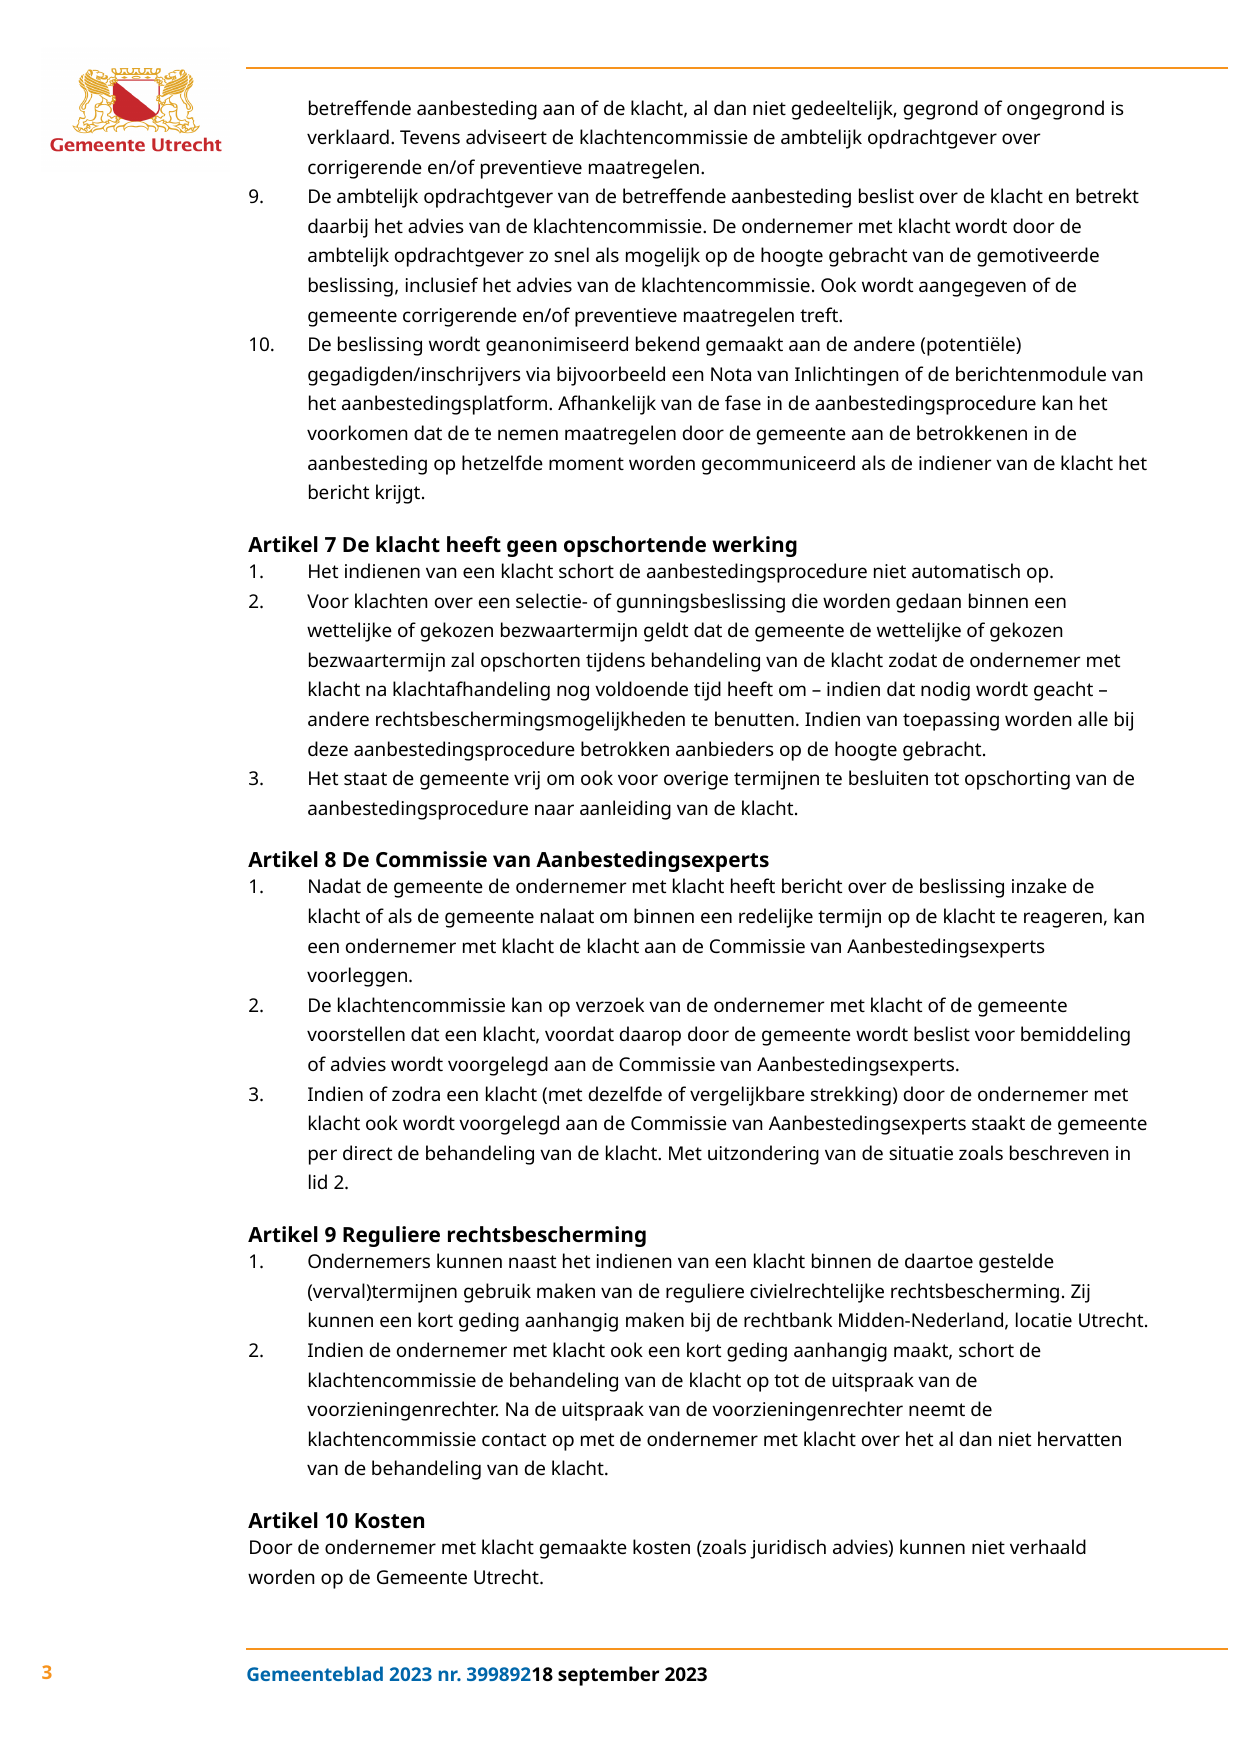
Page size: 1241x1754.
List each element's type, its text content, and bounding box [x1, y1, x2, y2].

list Het indienen van een klacht schort de aanbestedingsprocedure niet automatisch op. [248, 558, 1152, 584]
list Voor klachten over een selectie- of gunningsbeslissing die worden gedaan binnen een wettelijke of gekozen bezwaartermijn geldt dat de gemeente de wettelijke of gekozen bezwaartermijn zal opschorten tijdens behandeling van de klacht zodat de ondernemer met klacht na klachtafhandeling nog voldoende tijd heeft om – indien dat nodig wordt geacht – andere rechtsbeschermingsmogelijkheden te benutten. Indien van toepassing worden alle bij deze aanbestedingsprocedure betrokken aanbieders op de hoogte gebracht. [248, 588, 1152, 761]
text Artikel 10 Kosten [248, 1506, 1152, 1534]
list Indien of zodra een klacht (met dezelfde of vergelijkbare strekking) door de ondernemer met klacht ook wordt voorgelegd aan de Commissie van Aanbestedingsexperts staakt de gemeente per direct de behandeling van de klacht. Met uitzondering van de situatie zoals beschreven in lid 2. [248, 1081, 1152, 1195]
picture [41, 47, 231, 172]
list betreffende aanbesteding aan of de klacht, al dan niet gedeeltelijk, gegrond of ongegrond is verklaard. Tevens adviseert de klachtencommissie de ambtelijk opdrachtgever over corrigerende en/of preventieve maatregelen. [248, 95, 1152, 180]
text Artikel 7 De klacht heeft geen opschortende werking [248, 530, 1152, 558]
list Nadat de gemeente de ondernemer met klacht heeft bericht over de beslissing inzake de klacht of als de gemeente nalaat om binnen een redelijke termijn op de klacht te reageren, kan een ondernemer met klacht de klacht aan de Commissie van Aanbestedingsexperts voorleggen. [248, 874, 1152, 988]
list De ambtelijk opdrachtgever van de betreffende aanbesteding beslist over de klacht en betrekt daarbij het advies van de klachtencommissie. De ondernemer met klacht wordt door de ambtelijk opdrachtgever zo snel als mogelijk op de hoogte gebracht van de gemotiveerde beslissing, inclusief het advies van de klachtencommissie. Ook wordt aangegeven of de gemeente corrigerende en/of preventieve maatregelen treft. [248, 183, 1152, 328]
text Door de ondernemer met klacht gemaakte kosten (zoals juridisch advies) kunnen niet verhaald worden op de Gemeente Utrecht. [248, 1534, 1152, 1590]
list Ondernemers kunnen naast het indienen van een klacht binnen de daartoe gestelde (verval)termijnen gebruik maken van de reguliere civielrechtelijke rechtsbescherming. Zij kunnen een kort geding aanhangig maken bij de rechtbank Midden-Nederland, locatie Utrecht. [248, 1248, 1152, 1333]
list Het staat de gemeente vrij om ook voor overige termijnen te besluiten tot opschorting van de aanbestedingsprocedure naar aanleiding van de klacht. [248, 765, 1152, 821]
list Indien de ondernemer met klacht ook een kort geding aanhangig maakt, schort de klachtencommissie de behandeling van de klacht op tot de uitspraak van de voorzieningenrechter. Na de uitspraak van de voorzieningenrechter neemt de klachtencommissie contact op met de ondernemer met klacht over het al dan niet hervatten van de behandeling van de klacht. [248, 1337, 1152, 1481]
text Artikel 9 Reguliere rechtsbescherming [248, 1220, 1152, 1248]
list De beslissing wordt geanonimiseerd bekend gemaakt aan de andere (potentiële) gegadigden/inschrijvers via bijvoorbeeld een Nota van Inlichtingen of de berichtenmodule van het aanbestedingsplatform. Afhankelijk van de fase in de aanbestedingsprocedure kan het voorkomen dat de te nemen maatregelen door de gemeente aan de betrokkenen in de aanbesteding op hetzelfde moment worden gecommuniceerd als de indiener van de klacht het bericht krijgt. [248, 331, 1152, 505]
text Artikel 8 De Commissie van Aanbestedingsexperts [248, 845, 1152, 874]
list De klachtencommissie kan op verzoek van de ondernemer met klacht of de gemeente voorstellen dat een klacht, voordat daarop door de gemeente wordt beslist voor bemiddeling of advies wordt voorgelegd aan de Commissie van Aanbestedingsexperts. [248, 992, 1152, 1077]
